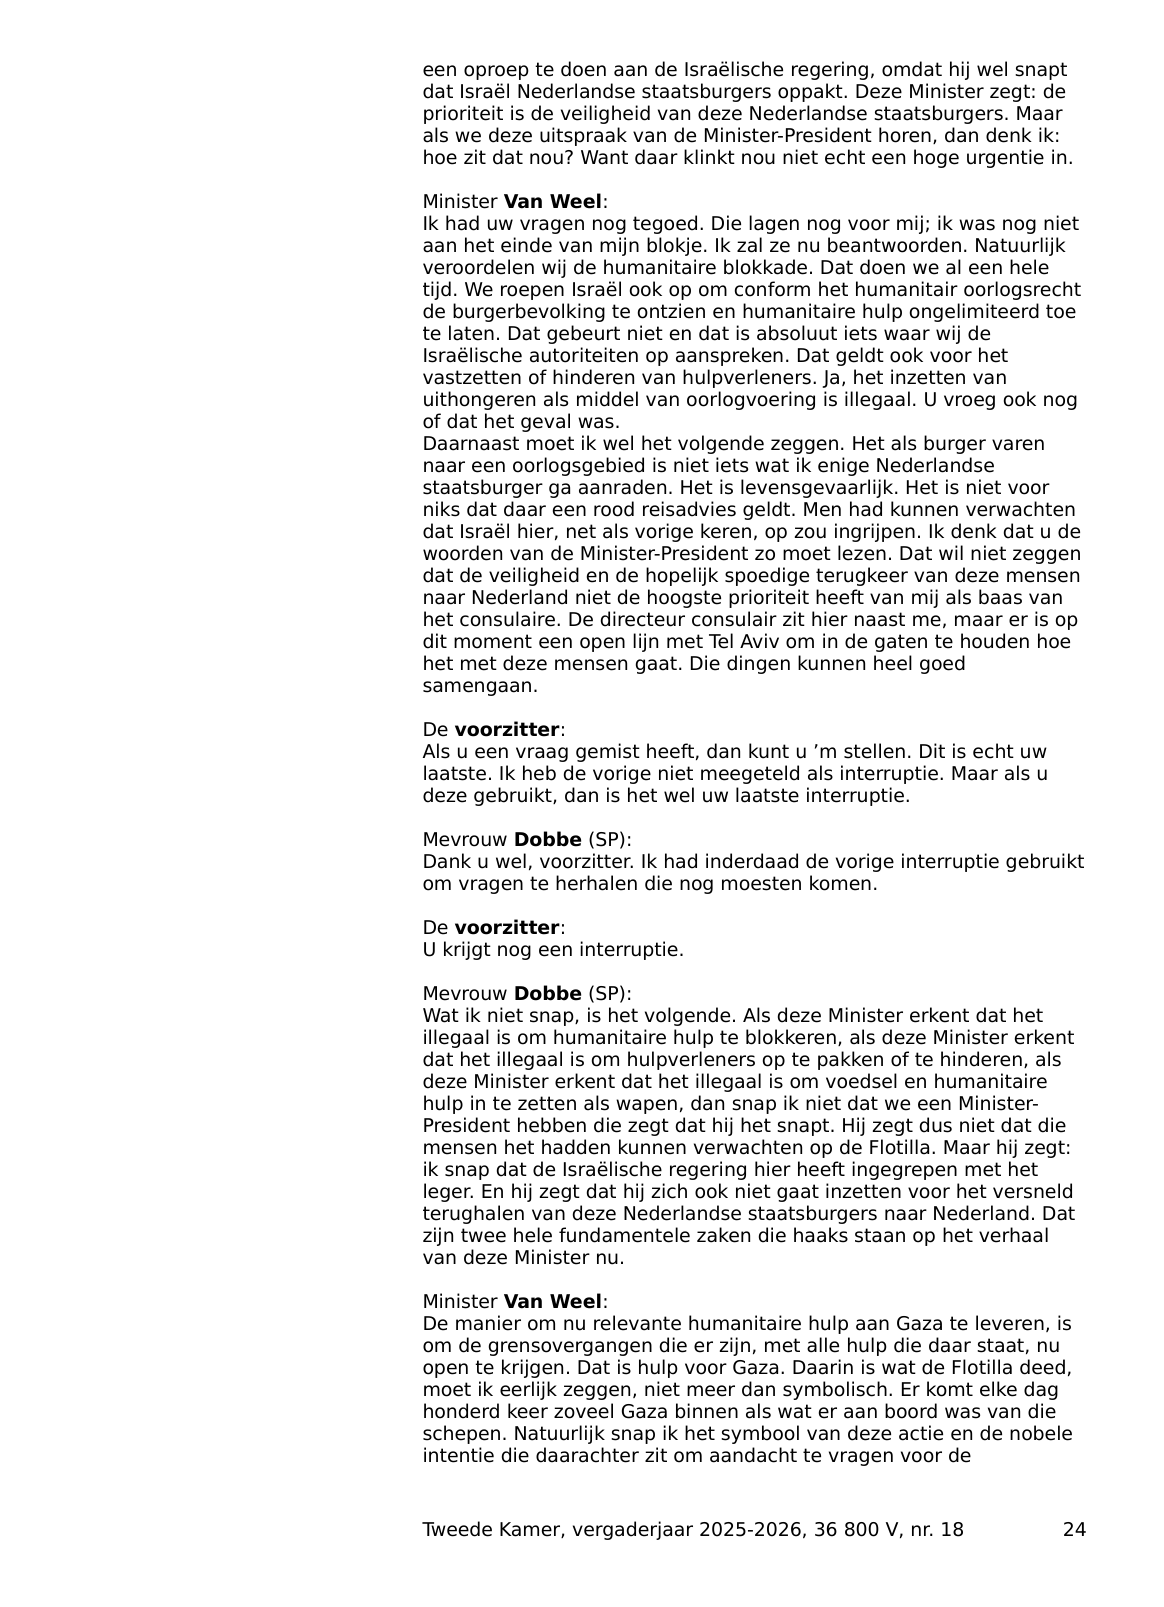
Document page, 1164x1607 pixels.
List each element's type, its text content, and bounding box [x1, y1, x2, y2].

text Wat ik niet snap, is het volgende. Als deze Minister erkent dat het illegaal is om humanitaire hulp te blokkeren, als deze Minister erkent dat het illegaal is om hulpverleners op te pakken of te hinderen, als deze Minister erkent dat het illegaal is om voedsel en humanitaire hulp in te zetten als wapen, dan snap ik niet dat we een Minister-President hebben die zegt dat hij het snapt. Hij zegt dus niet dat die mensen het hadden kunnen verwachten op de Flotilla. Maar hij zegt: ik snap dat de Israëlische regering hier heeft ingegrepen met het leger. En hij zegt dat hij zich ook niet gaat inzetten voor het versneld terughalen van deze Nederlandse staatsburgers naar Nederland. Dat zijn twee hele fundamentele zaken die haaks staan op het verhaal van deze Minister nu. [422, 1005, 1087, 1269]
text Dank u wel, voorzitter. Ik had inderdaad de vorige interruptie gebruikt om vragen te herhalen die nog moesten komen. [422, 851, 1087, 895]
text De voorzitter: [422, 719, 1087, 741]
text Als u een vraag gemist heeft, dan kunt u ’m stellen. Dit is echt uw laatste. Ik heb de vorige niet meegeteld als interruptie. Maar als u deze gebruikt, dan is het wel uw laatste interruptie. [422, 741, 1087, 807]
text Daarnaast moet ik wel het volgende zeggen. Het als burger varen naar een oorlogsgebied is niet iets wat ik enige Nederlandse staatsburger ga aanraden. Het is levensgevaarlijk. Het is niet voor niks dat daar een rood reisadvies geldt. Men had kunnen verwachten dat Israël hier, net als vorige keren, op zou ingrijpen. Ik denk dat u de woorden van de Minister-President zo moet lezen. Dat wil niet zeggen dat de veiligheid en de hopelijk spoedige terugkeer van deze mensen naar Nederland niet de hoogste prioriteit heeft van mij als baas van het consulaire. De directeur consulair zit hier naast me, maar er is op dit moment een open lijn met Tel Aviv om in de gaten te houden hoe het met deze mensen gaat. Die dingen kunnen heel goed samengaan. [422, 433, 1087, 697]
text Ik had uw vragen nog tegoed. Die lagen nog voor mij; ik was nog niet aan het einde van mijn blokje. Ik zal ze nu beantwoorden. Natuurlijk veroordelen wij de humanitaire blokkade. Dat doen we al een hele tijd. We roepen Israël ook op om conform het humanitair oorlogsrecht de burgerbevolking te ontzien en humanitaire hulp ongelimiteerd toe te laten. Dat gebeurt niet en dat is absoluut iets waar wij de Israëlische autoriteiten op aanspreken. Dat geldt ook voor het vastzetten of hinderen van hulpverleners. Ja, het inzetten van uithongeren als middel van oorlogvoering is illegaal. U vroeg ook nog of dat het geval was. [422, 213, 1087, 433]
text De voorzitter: [422, 917, 1087, 939]
text Minister Van Weel: [422, 1291, 1087, 1313]
text De manier om nu relevante humanitaire hulp aan Gaza te leveren, is om de grensovergangen die er zijn, met alle hulp die daar staat, nu open te krijgen. Dat is hulp voor Gaza. Daarin is wat de Flotilla deed, moet ik eerlijk zeggen, niet meer dan symbolisch. Er komt elke dag honderd keer zoveel Gaza binnen als wat er aan boord was van die schepen. Natuurlijk snap ik het symbool van deze actie en de nobele intentie die daarachter zit om aandacht te vragen voor de [422, 1313, 1087, 1467]
text een oproep te doen aan de Israëlische regering, omdat hij wel snapt dat Israël Nederlandse staatsburgers oppakt. Deze Minister zegt: de prioriteit is de veiligheid van deze Nederlandse staatsburgers. Maar als we deze uitspraak van de Minister-President horen, dan denk ik: hoe zit dat nou? Want daar klinkt nou niet echt een hoge urgentie in. [422, 59, 1087, 169]
text Minister Van Weel: [422, 191, 1087, 213]
text Mevrouw Dobbe (SP): [422, 983, 1087, 1005]
text U krijgt nog een interruptie. [422, 939, 1087, 961]
text Mevrouw Dobbe (SP): [422, 829, 1087, 851]
